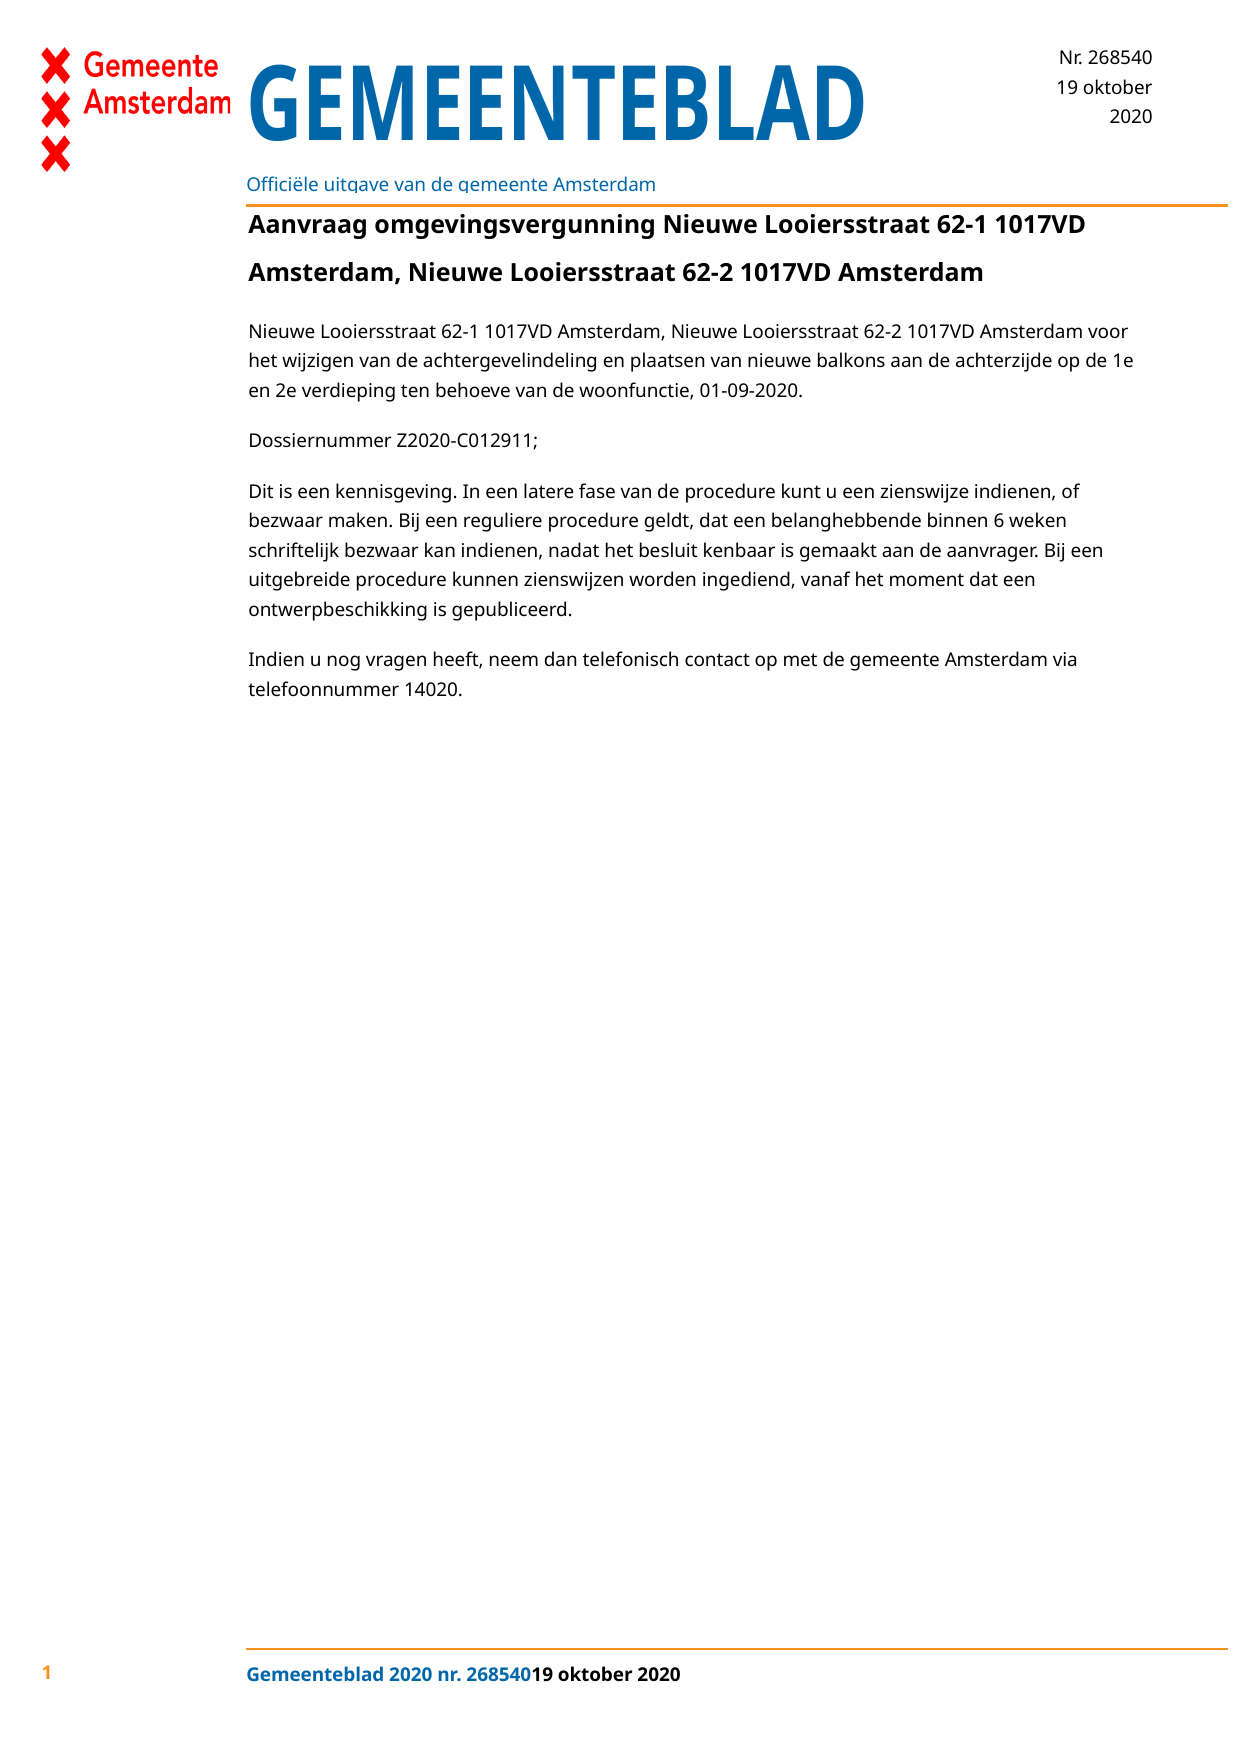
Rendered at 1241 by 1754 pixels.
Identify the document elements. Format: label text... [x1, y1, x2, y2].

text Aanvraag omgevingsvergunning Nieuwe Looiersstraat 62-1 1017VD Amsterdam, Nieuwe Looiersstraat 62-2 1017VD Amsterdam [248, 207, 1152, 288]
text Indien u nog vragen heeft, neem dan telefonisch contact op met de gemeente Amsterdam via telefoonnummer 14020. [248, 647, 1152, 702]
picture [41, 47, 231, 172]
text Dossiernummer Z2020-C012911; [248, 427, 1152, 453]
text Nieuwe Looiersstraat 62-1 1017VD Amsterdam, Nieuwe Looiersstraat 62-2 1017VD Amsterdam voor het wijzigen van de achtergevelindeling en plaatsen van nieuwe balkons aan de achterzijde op de 1e en 2e verdieping ten behoeve van de woonfunctie, 01-09-2020. [248, 318, 1152, 403]
text Dit is een kennisgeving. In een latere fase van de procedure kunt u een zienswijze indienen, of bezwaar maken. Bij een reguliere procedure geldt, dat een belanghebbende binnen 6 weken schriftelijk bezwaar kan indienen, nadat het besluit kenbaar is gemaakt aan de aanvrager. Bij een uitgebreide procedure kunnen zienswijzen worden ingediend, vanaf het moment dat een ontwerpbeschikking is gepubliceerd. [248, 478, 1152, 622]
